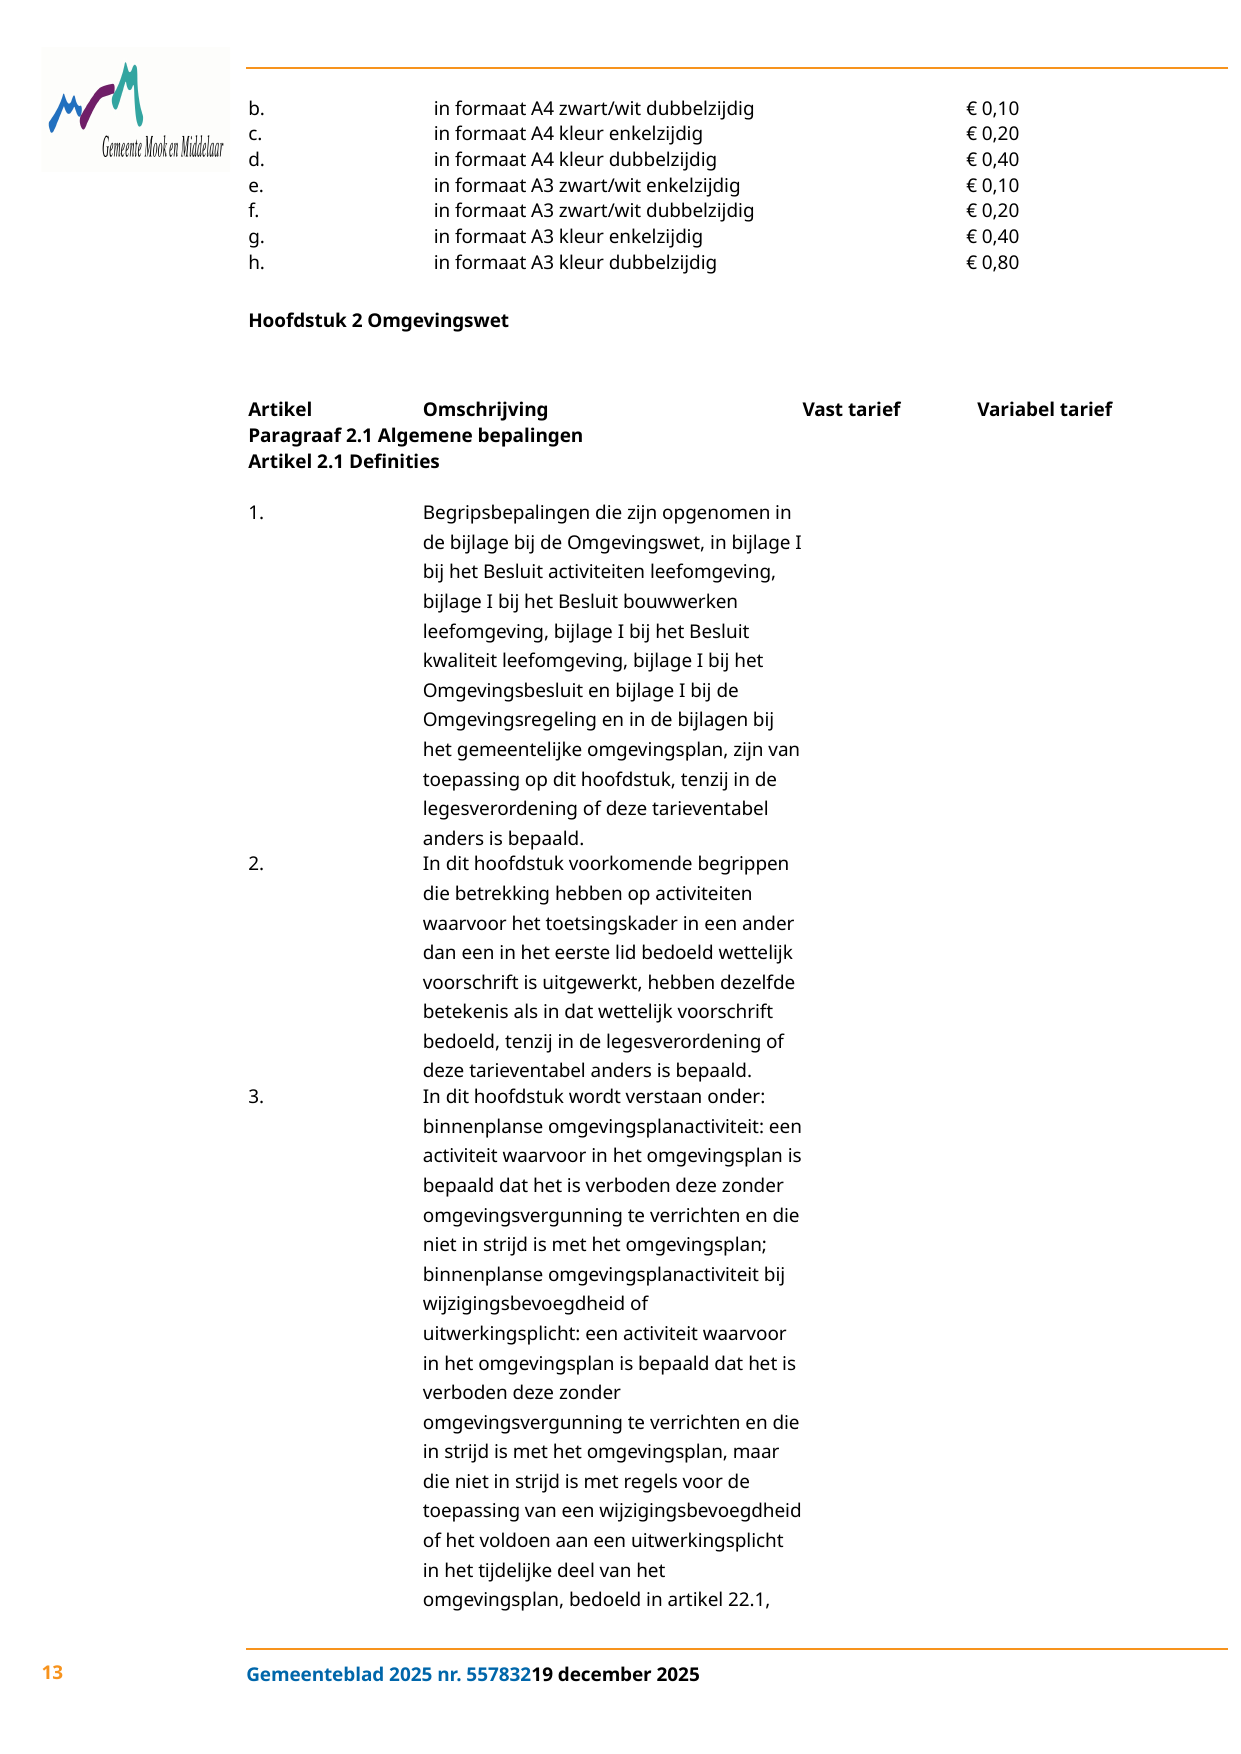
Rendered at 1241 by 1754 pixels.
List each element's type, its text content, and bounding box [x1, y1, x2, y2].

table_cell € 0,40 [966, 146, 1152, 172]
table_cell Artikel 2.1 Definities [248, 448, 977, 474]
table_cell € 0,10 [966, 172, 1152, 198]
table_header Vast tarief [802, 397, 977, 422]
table_cell g. [248, 224, 433, 249]
table_cell [977, 851, 1152, 1083]
table_header Omschrijving [423, 397, 802, 422]
table_cell b. [248, 95, 433, 121]
table_cell in formaat A4 kleur enkelzijdig [434, 121, 966, 146]
table_cell In dit hoofdstuk voorkomende begrippen die betrekking hebben op activiteiten waarvoor het toetsingskader in een ander dan een in het eerste lid bedoeld wettelijk voorschrift is uitgewerkt, hebben dezelfde betekenis als in dat wettelijk voorschrift bedoeld, tenzij in de legesverordening of deze tarieventabel anders is bepaald. [423, 851, 802, 1083]
table_cell in formaat A3 zwart/wit enkelzijdig [434, 172, 966, 198]
table_cell [802, 500, 977, 851]
table_header Variabel tarief [977, 397, 1152, 422]
table_cell in formaat A3 zwart/wit dubbelzijdig [434, 198, 966, 223]
table_cell f. [248, 198, 433, 223]
table_cell 2. [248, 851, 423, 1083]
table_cell € 0,10 [966, 95, 1152, 121]
table_cell e. [248, 172, 433, 198]
table_cell h. [248, 249, 433, 275]
table_header Artikel [248, 397, 423, 422]
table_cell in formaat A3 kleur dubbelzijdig [434, 249, 966, 275]
table_cell Begripsbepalingen die zijn opgenomen in de bijlage bij de Omgevingswet, in bijlage I bij het Besluit activiteiten leefomgeving, bijlage I bij het Besluit bouwwerken leefomgeving, bijlage I bij het Besluit kwaliteit leefomgeving, bijlage I bij het Omgevingsbesluit en bijlage I bij de Omgevingsregeling en in de bijlagen bij het gemeentelijke omgevingsplan, zijn van toepassing op dit hoofdstuk, tenzij in de legesverordening of deze tarieventabel anders is bepaald. [423, 500, 802, 851]
table_cell in formaat A4 kleur dubbelzijdig [434, 146, 966, 172]
table_cell € 0,20 [966, 121, 1152, 146]
table_cell € 0,40 [966, 224, 1152, 249]
table_cell [802, 474, 977, 499]
table_cell 3. [248, 1084, 423, 1612]
table_cell [802, 851, 977, 1083]
table_cell [977, 474, 1152, 499]
table_cell in formaat A3 kleur enkelzijdig [434, 224, 966, 249]
text Hoofdstuk 2 Omgevingswet [248, 308, 1152, 333]
table_cell [977, 500, 1152, 851]
table_cell c. [248, 121, 433, 146]
table_cell [802, 1084, 977, 1612]
table_cell € 0,20 [966, 198, 1152, 223]
picture [41, 47, 231, 172]
table_cell [977, 1084, 1152, 1612]
table_cell [423, 474, 802, 499]
table_cell 1. [248, 500, 423, 851]
table_cell d. [248, 146, 433, 172]
table_cell In dit hoofdstuk wordt verstaan onder: binnenplanse omgevingsplanactiviteit: een activiteit waarvoor in het omgevingsplan is bepaald dat het is verboden deze zonder omgevingsvergunning te verrichten en die niet in strijd is met het omgevingsplan; binnenplanse omgevingsplanactiviteit bij wijzigingsbevoegdheid of uitwerkingsplicht: een activiteit waarvoor in het omgevingsplan is bepaald dat het is verboden deze zonder omgevingsvergunning te verrichten en die in strijd is met het omgevingsplan, maar die niet in strijd is met regels voor de toepassing van een wijzigingsbevoegdheid of het voldoen aan een uitwerkingsplicht in het tijdelijke deel van het omgevingsplan, bedoeld in artikel 22.1, [423, 1084, 802, 1612]
table_cell € 0,80 [966, 249, 1152, 275]
table_cell in formaat A4 zwart/wit dubbelzijdig [434, 95, 966, 121]
table_cell Paragraaf 2.1 Algemene bepalingen [248, 422, 1152, 448]
table_cell [248, 474, 423, 499]
